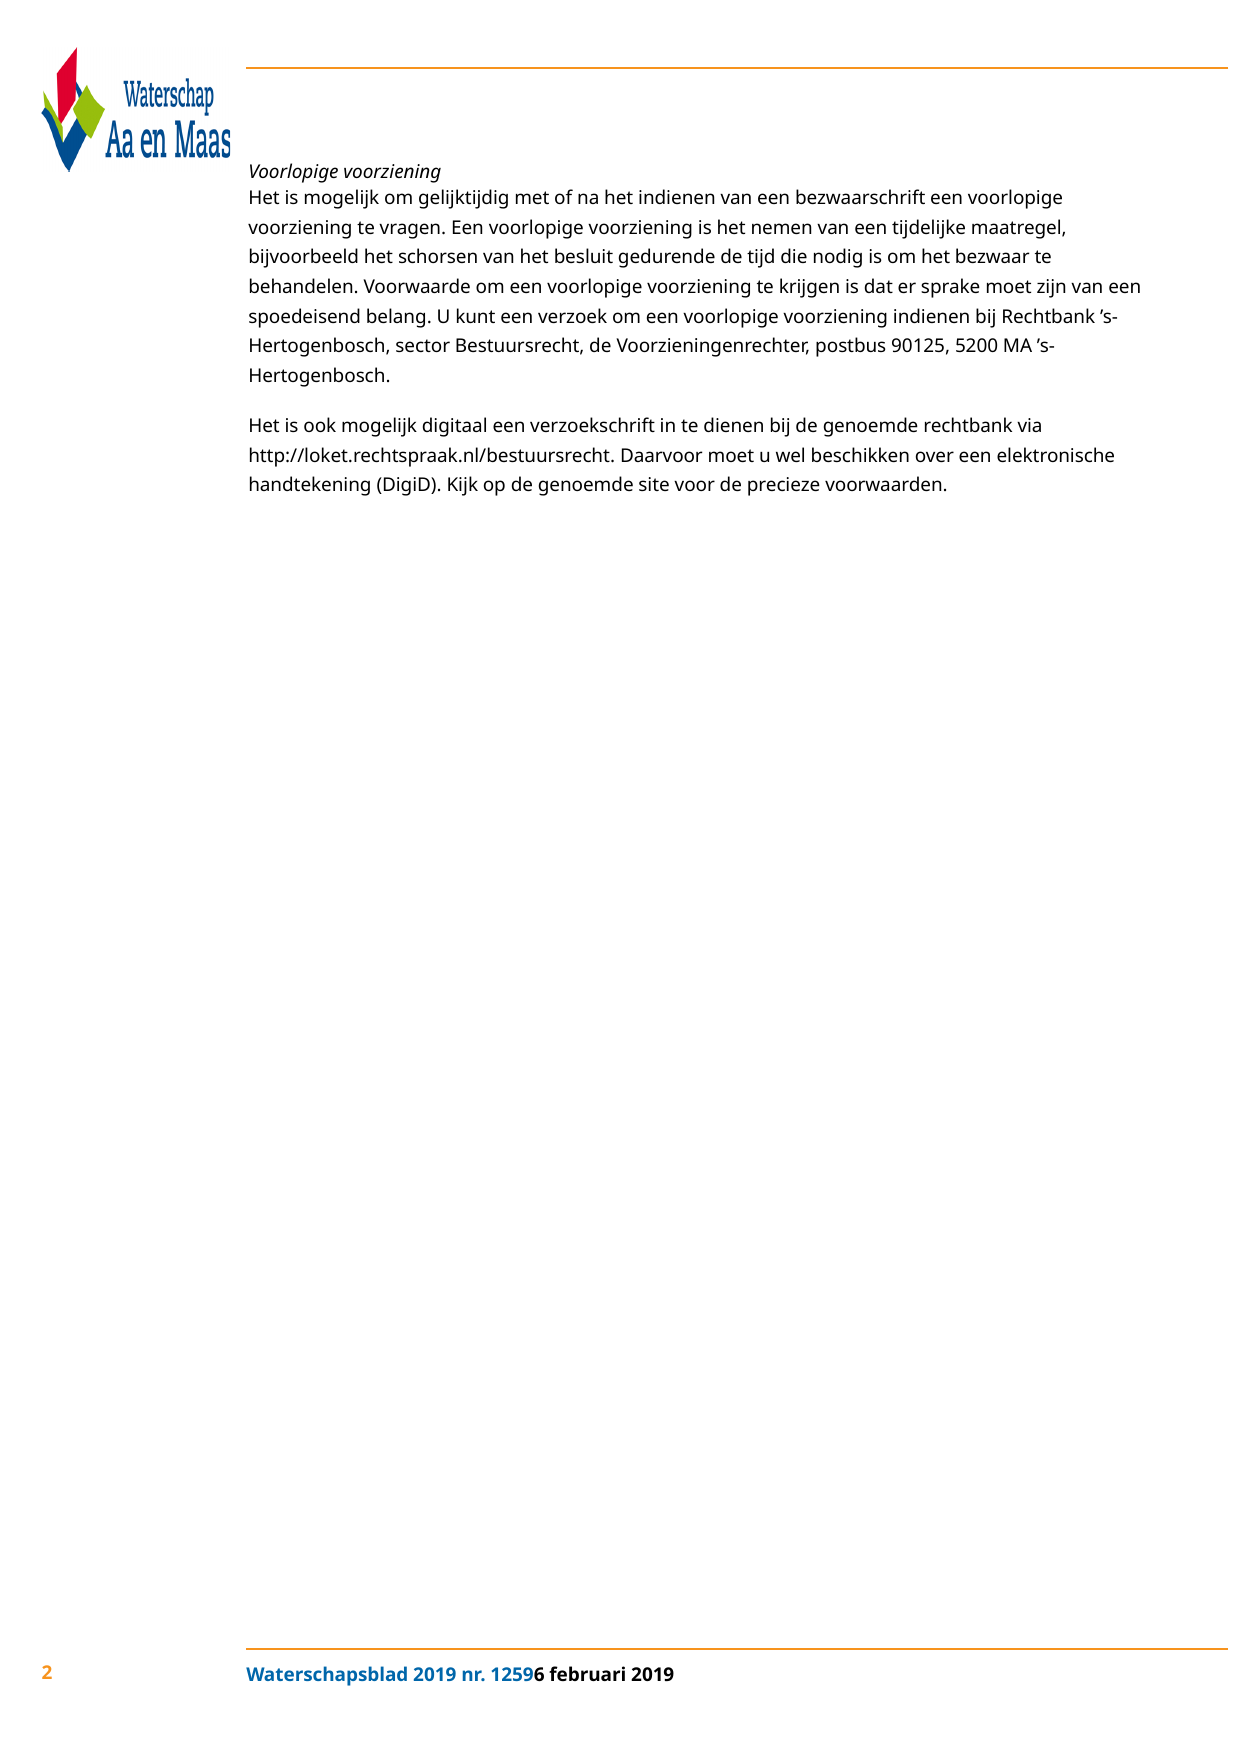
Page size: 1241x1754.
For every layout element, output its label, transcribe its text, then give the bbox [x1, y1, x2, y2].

text Het is ook mogelijk digitaal een verzoekschrift in te dienen bij de genoemde rechtbank via http://loket.rechtspraak.nl/bestuursrecht. Daarvoor moet u wel beschikken over een elektronische handtekening (DigiD). Kijk op de genoemde site voor de precieze voorwaarden. [248, 412, 1152, 497]
text Het is mogelijk om gelijktijdig met of na het indienen van een bezwaarschrift een voorlopige voorziening te vragen. Een voorlopige voorziening is het nemen van een tijdelijke maatregel, bijvoorbeeld het schorsen van het besluit gedurende de tijd die nodig is om het bezwaar te behandelen. Voorwaarde om een voorlopige voorziening te krijgen is dat er sprake moet zijn van een spoedeisend belang. U kunt een verzoek om een voorlopige voorziening indienen bij Rechtbank ’s-Hertogenbosch, sector Bestuursrecht, de Voorzieningenrechter, postbus 90125, 5200 MA ’s-Hertogenbosch. [248, 184, 1152, 388]
picture [41, 47, 231, 172]
text Voorlopige voorziening [248, 159, 1152, 184]
